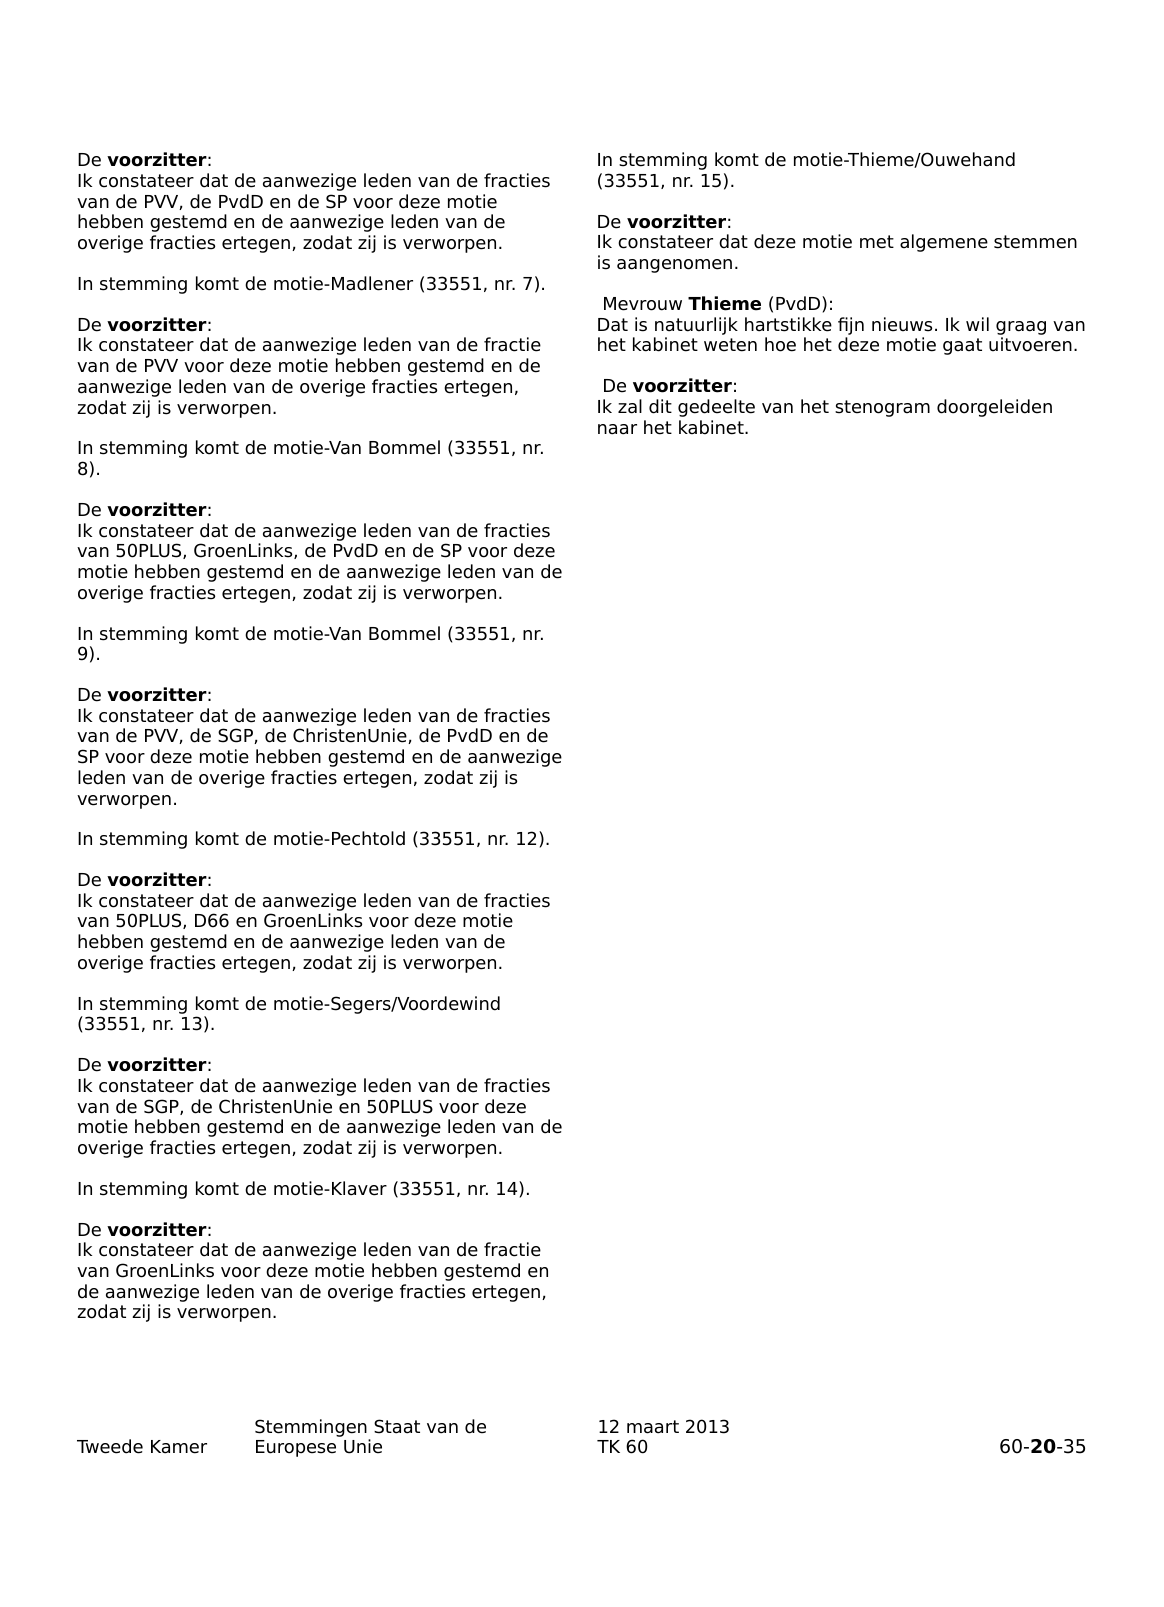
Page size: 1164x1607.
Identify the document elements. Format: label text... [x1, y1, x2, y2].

text In stemming komt de motie-Madlener (33551, nr. 7). [77, 274, 567, 294]
text De voorzitter: [77, 870, 567, 891]
text In stemming komt de motie-Thieme/Ouwehand (33551, nr. 15). [596, 150, 1087, 192]
text De voorzitter: [77, 685, 567, 706]
text De voorzitter: [77, 314, 567, 335]
text In stemming komt de motie-Van Bommel (33551, nr. 9). [77, 623, 567, 665]
text In stemming komt de motie-Pechtold (33551, nr. 12). [77, 829, 567, 850]
text In stemming komt de motie-Klaver (33551, nr. 14). [77, 1179, 567, 1199]
text De voorzitter: [77, 500, 567, 520]
text Ik constateer dat de aanwezige leden van de fracties van de PVV, de SGP, de ChristenUnie, de PvdD en de SP voor deze motie hebben gestemd en de aanwezige leden van de overige fracties ertegen, zodat zij is verworpen. [77, 706, 567, 809]
text Dat is natuurlijk hartstikke fijn nieuws. Ik wil graag van het kabinet weten hoe het deze motie gaat uitvoeren. [596, 314, 1087, 356]
text Ik constateer dat de aanwezige leden van de fracties van 50PLUS, D66 en GroenLinks voor deze motie hebben gestemd en de aanwezige leden van de overige fracties ertegen, zodat zij is verworpen. [77, 891, 567, 973]
text Ik zal dit gedeelte van het stenogram doorgeleiden naar het kabinet. [596, 397, 1087, 438]
text Ik constateer dat de aanwezige leden van de fracties van 50PLUS, GroenLinks, de PvdD en de SP voor deze motie hebben gestemd en de aanwezige leden van de overige fracties ertegen, zodat zij is verworpen. [77, 520, 567, 603]
text De voorzitter: [596, 376, 1087, 397]
text De voorzitter: [77, 1219, 567, 1240]
text In stemming komt de motie-Segers/Voordewind (33551, nr. 13). [77, 993, 567, 1035]
text Ik constateer dat de aanwezige leden van de fracties van de PVV, de PvdD en de SP voor deze motie hebben gestemd en de aanwezige leden van de overige fracties ertegen, zodat zij is verworpen. [77, 171, 567, 254]
text De voorzitter: [77, 1055, 567, 1076]
text In stemming komt de motie-Van Bommel (33551, nr. 8). [77, 438, 567, 480]
text Ik constateer dat de aanwezige leden van de fracties van de SGP, de ChristenUnie en 50PLUS voor deze motie hebben gestemd en de aanwezige leden van de overige fracties ertegen, zodat zij is verworpen. [77, 1076, 567, 1159]
text De voorzitter: [596, 212, 1087, 232]
text Mevrouw Thieme (PvdD): [596, 294, 1087, 314]
text Ik constateer dat deze motie met algemene stemmen is aangenomen. [596, 232, 1087, 274]
text De voorzitter: [77, 150, 567, 171]
text Ik constateer dat de aanwezige leden van de fractie van GroenLinks voor deze motie hebben gestemd en de aanwezige leden van de overige fracties ertegen, zodat zij is verworpen. [77, 1240, 567, 1323]
text Ik constateer dat de aanwezige leden van de fractie van de PVV voor deze motie hebben gestemd en de aanwezige leden van de overige fracties ertegen, zodat zij is verworpen. [77, 335, 567, 418]
